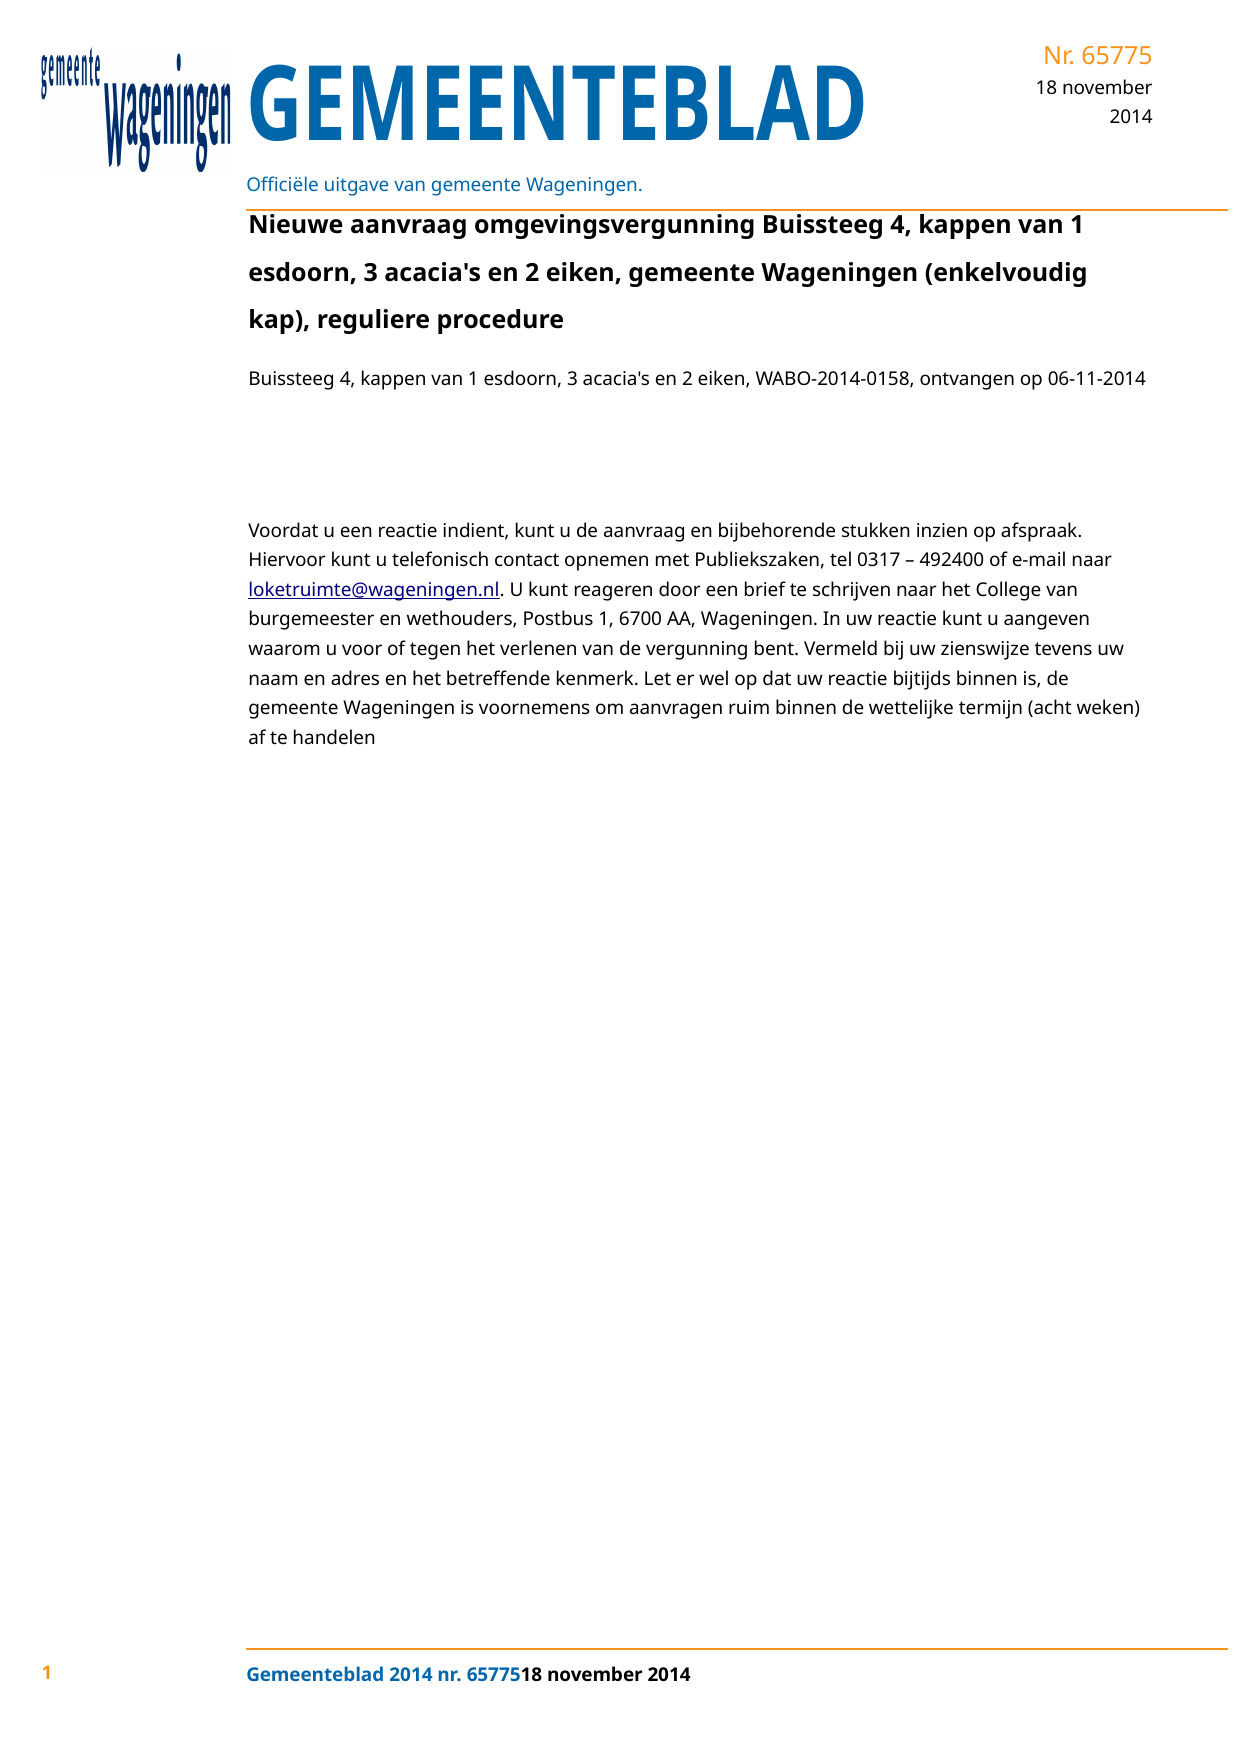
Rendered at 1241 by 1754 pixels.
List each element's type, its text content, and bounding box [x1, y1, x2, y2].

text Nieuwe aanvraag omgevingsvergunning Buissteeg 4, kappen van 1 esdoorn, 3 acacia's en 2 eiken, gemeente Wageningen (enkelvoudig kap), reguliere procedure [248, 211, 1152, 336]
picture [41, 47, 231, 172]
text Voordat u een reactie indient, kunt u de aanvraag en bijbehorende stukken inzien op afspraak. Hiervoor kunt u telefonisch contact opnemen met Publiekszaken, tel 0317 – 492400 of e-mail naar loketruimte@wageningen.nl. U kunt reageren door een brief te schrijven naar het College van burgemeester en wethouders, Postbus 1, 6700 AA, Wageningen. In uw reactie kunt u aangeven waarom u voor of tegen het verlenen van de vergunning bent. Vermeld bij uw zienswijze tevens uw naam en adres en het betreffende kenmerk. Let er wel op dat uw reactie bijtijds binnen is, de gemeente Wageningen is voornemens om aanvragen ruim binnen de wettelijke termijn (acht weken) af te handelen [248, 517, 1152, 749]
text Buissteeg 4, kappen van 1 esdoorn, 3 acacia's en 2 eiken, WABO-2014-0158, ontvangen op 06-11-2014 [248, 366, 1152, 391]
